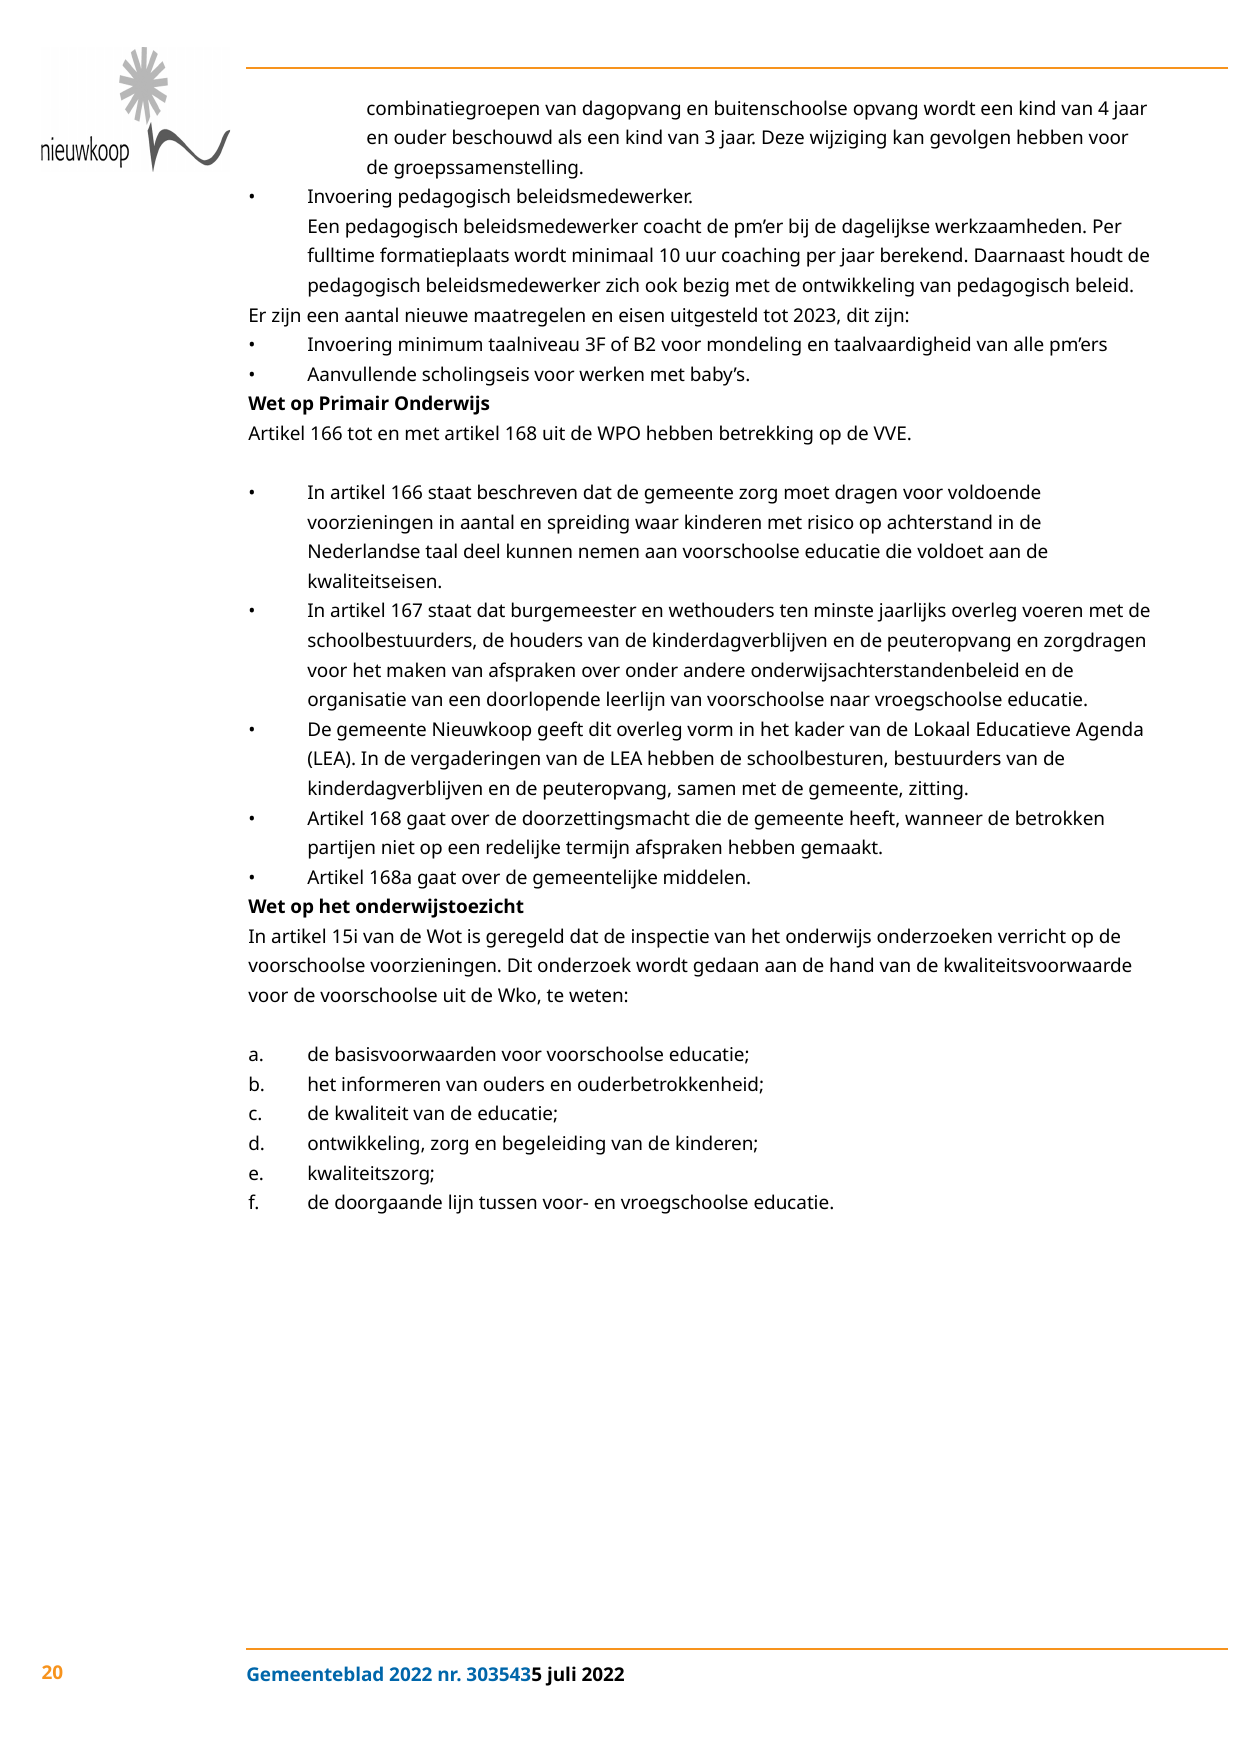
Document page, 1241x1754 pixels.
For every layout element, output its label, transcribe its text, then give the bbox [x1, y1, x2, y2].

text In artikel 15i van de Wot is geregeld dat de inspectie van het onderwijs onderzoeken verricht op de voorschoolse voorzieningen. Dit onderzoek wordt gedaan aan de hand van de kwaliteitsvoorwaarde voor de voorschoolse uit de Wko, te weten: [248, 923, 1152, 1008]
list In artikel 166 staat beschreven dat de gemeente zorg moet dragen voor voldoende voorzieningen in aantal en spreiding waar kinderen met risico op achterstand in de Nederlandse taal deel kunnen nemen aan voorschoolse educatie die voldoet aan de kwaliteitseisen. [248, 479, 1152, 594]
list de basisvoorwaarden voor voorschoolse educatie; [248, 1041, 1152, 1067]
list Een pedagogisch beleidsmedewerker coacht de pm’er bij de dagelijkse werkzaamheden. Per fulltime formatieplaats wordt minimaal 10 uur coaching per jaar berekend. Daarnaast houdt de pedagogisch beleidsmedewerker zich ook bezig met de ontwikkeling van pedagogisch beleid. [248, 213, 1152, 298]
picture [41, 47, 231, 172]
list Artikel 168 gaat over de doorzettingsmacht die de gemeente heeft, wanneer de betrokken partijen niet op een redelijke termijn afspraken hebben gemaakt. [248, 805, 1152, 860]
list de kwaliteit van de educatie; [248, 1101, 1152, 1126]
text Artikel 166 tot en met artikel 168 uit de WPO hebben betrekking op de VVE. [248, 420, 1152, 446]
list ontwikkeling, zorg en begeleiding van de kinderen; [248, 1130, 1152, 1156]
text Wet op het onderwijstoezicht [248, 893, 1152, 919]
text Er zijn een aantal nieuwe maatregelen en eisen uitgesteld tot 2023, dit zijn: [248, 302, 1152, 328]
list Invoering pedagogisch beleidsmedewerker. [248, 183, 1152, 209]
list het informeren van ouders en ouderbetrokkenheid; [248, 1071, 1152, 1097]
list Artikel 168a gaat over de gemeentelijke middelen. [248, 864, 1152, 890]
list Aanvullende scholingseis voor werken met baby’s. [248, 361, 1152, 387]
list kwaliteitszorg; [248, 1160, 1152, 1186]
list De gemeente Nieuwkoop geeft dit overleg vorm in het kader van de Lokaal Educatieve Agenda (LEA). In de vergaderingen van de LEA hebben de schoolbesturen, bestuurders van de kinderdagverblijven en de peuteropvang, samen met de gemeente, zitting. [248, 716, 1152, 801]
list combinatiegroepen van dagopvang en buitenschoolse opvang wordt een kind van 4 jaar en ouder beschouwd als een kind van 3 jaar. Deze wijziging kan gevolgen hebben voor de groepssamenstelling. [307, 95, 1152, 180]
text Wet op Primair Onderwijs [248, 391, 1152, 416]
list Invoering minimum taalniveau 3F of B2 voor mondeling en taalvaardigheid van alle pm’ers [248, 331, 1152, 357]
list In artikel 167 staat dat burgemeester en wethouders ten minste jaarlijks overleg voeren met de schoolbestuurders, de houders van de kinderdagverblijven en de peuteropvang en zorgdragen voor het maken van afspraken over onder andere onderwijsachterstandenbeleid en de organisatie van een doorlopende leerlijn van voorschoolse naar vroegschoolse educatie. [248, 598, 1152, 712]
list de doorgaande lijn tussen voor- en vroegschoolse educatie. [248, 1189, 1152, 1215]
